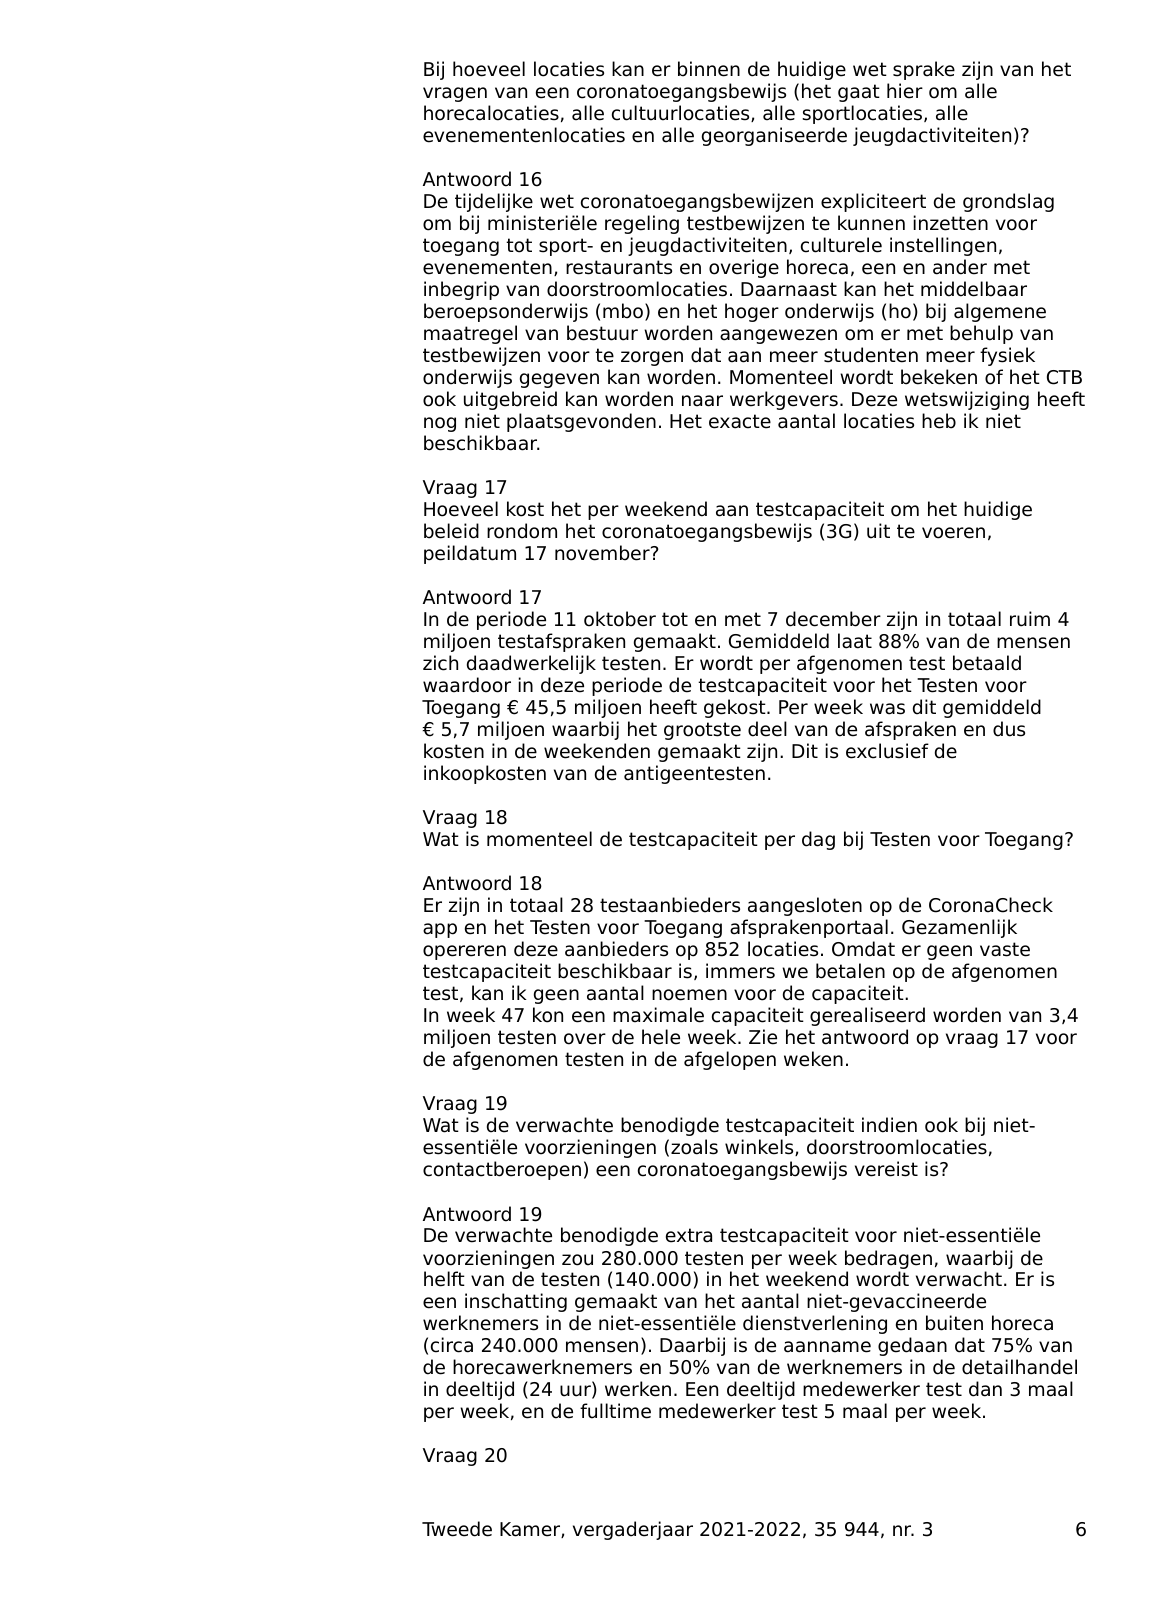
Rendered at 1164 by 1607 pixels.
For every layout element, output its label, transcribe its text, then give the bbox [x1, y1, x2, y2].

text Wat is momenteel de testcapaciteit per dag bij Testen voor Toegang? [422, 829, 1087, 851]
text Vraag 18 [422, 807, 1087, 829]
text In week 47 kon een maximale capaciteit gerealiseerd worden van 3,4 miljoen testen over de hele week. Zie het antwoord op vraag 17 voor de afgenomen testen in de afgelopen weken. [422, 1005, 1087, 1071]
text Hoeveel kost het per weekend aan testcapaciteit om het huidige beleid rondom het coronatoegangsbewijs (3G) uit te voeren, peildatum 17 november? [422, 499, 1087, 565]
text In de periode 11 oktober tot en met 7 december zijn in totaal ruim 4 miljoen testafspraken gemaakt. Gemiddeld laat 88% van de mensen zich daadwerkelijk testen. Er wordt per afgenomen test betaald waardoor in deze periode de testcapaciteit voor het Testen voor Toegang € 45,5 miljoen heeft gekost. Per week was dit gemiddeld € 5,7 miljoen waarbij het grootste deel van de afspraken en dus kosten in de weekenden gemaakt zijn. Dit is exclusief de inkoopkosten van de antigeentesten. [422, 609, 1087, 785]
text Antwoord 19 [422, 1203, 1087, 1225]
text Antwoord 17 [422, 587, 1087, 609]
text Antwoord 16 [422, 169, 1087, 191]
text Er zijn in totaal 28 testaanbieders aangesloten op de CoronaCheck app en het Testen voor Toegang afsprakenportaal. Gezamenlijk opereren deze aanbieders op 852 locaties. Omdat er geen vaste testcapaciteit beschikbaar is, immers we betalen op de afgenomen test, kan ik geen aantal noemen voor de capaciteit. [422, 895, 1087, 1005]
text Wat is de verwachte benodigde testcapaciteit indien ook bij niet-essentiële voorzieningen (zoals winkels, doorstroomlocaties, contactberoepen) een coronatoegangsbewijs vereist is? [422, 1115, 1087, 1181]
text De tijdelijke wet coronatoegangsbewijzen expliciteert de grondslag om bij ministeriële regeling testbewijzen te kunnen inzetten voor toegang tot sport- en jeugdactiviteiten, culturele instellingen, evenementen, restaurants en overige horeca, een en ander met inbegrip van doorstroomlocaties. Daarnaast kan het middelbaar beroepsonderwijs (mbo) en het hoger onderwijs (ho) bij algemene maatregel van bestuur worden aangewezen om er met behulp van testbewijzen voor te zorgen dat aan meer studenten meer fysiek onderwijs gegeven kan worden. Momenteel wordt bekeken of het CTB ook uitgebreid kan worden naar werkgevers. Deze wetswijziging heeft nog niet plaatsgevonden. Het exacte aantal locaties heb ik niet beschikbaar. [422, 191, 1087, 455]
text Vraag 20 [422, 1445, 1087, 1467]
text Vraag 17 [422, 477, 1087, 499]
text De verwachte benodigde extra testcapaciteit voor niet-essentiële voorzieningen zou 280.000 testen per week bedragen, waarbij de helft van de testen (140.000) in het weekend wordt verwacht. Er is een inschatting gemaakt van het aantal niet-gevaccineerde werknemers in de niet-essentiële dienstverlening en buiten horeca (circa 240.000 mensen). Daarbij is de aanname gedaan dat 75% van de horecawerknemers en 50% van de werknemers in de detailhandel in deeltijd (24 uur) werken. Een deeltijd medewerker test dan 3 maal per week, en de fulltime medewerker test 5 maal per week. [422, 1225, 1087, 1423]
text Bij hoeveel locaties kan er binnen de huidige wet sprake zijn van het vragen van een coronatoegangsbewijs (het gaat hier om alle horecalocaties, alle cultuurlocaties, alle sportlocaties, alle evenementenlocaties en alle georganiseerde jeugdactiviteiten)? [422, 59, 1087, 147]
text Antwoord 18 [422, 873, 1087, 895]
text Vraag 19 [422, 1093, 1087, 1115]
